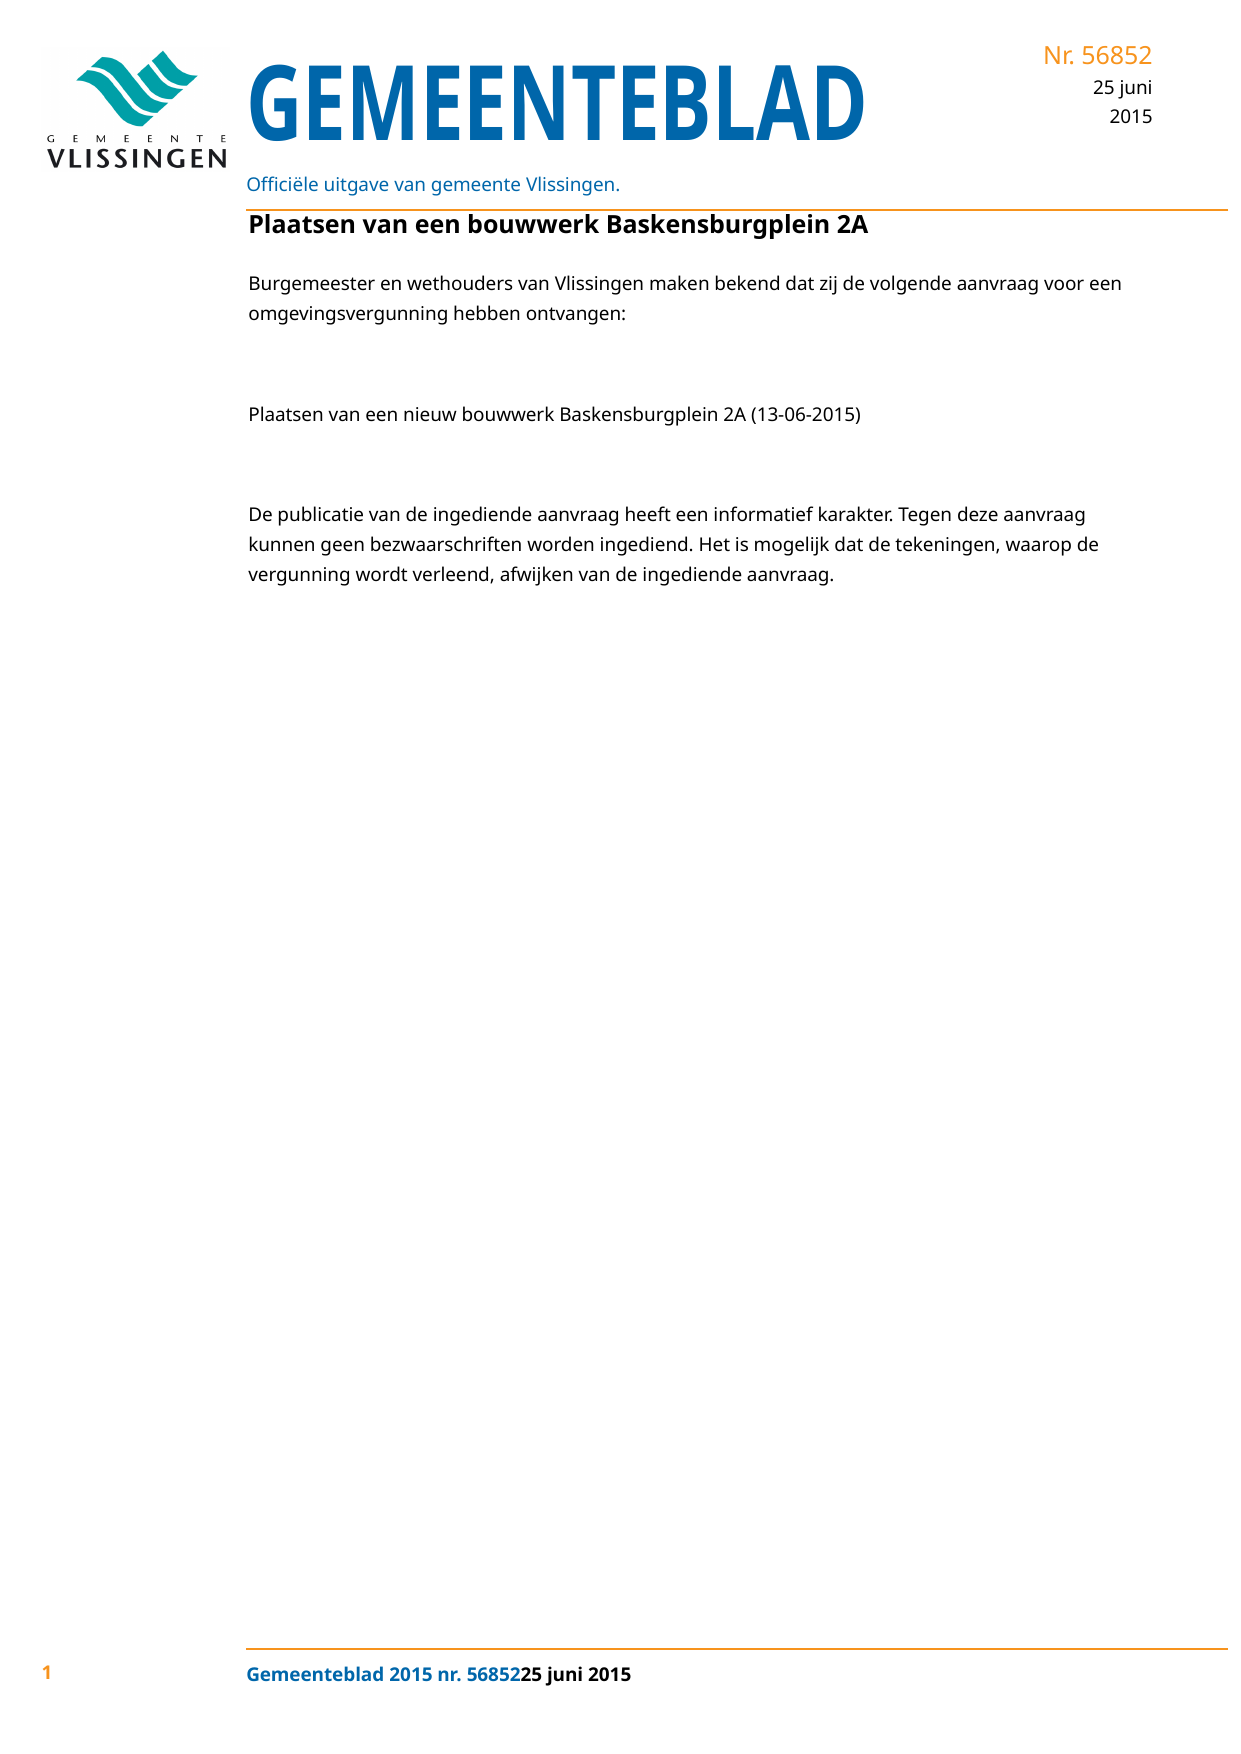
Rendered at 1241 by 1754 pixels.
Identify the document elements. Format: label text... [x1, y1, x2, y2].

text Plaatsen van een bouwwerk Baskensburgplein 2A [248, 211, 1152, 241]
text Burgemeester en wethouders van Vlissingen maken bekend dat zij de volgende aanvraag voor een omgevingsvergunning hebben ontvangen: [248, 270, 1152, 326]
picture [41, 47, 231, 172]
text Plaatsen van een nieuw bouwwerk Baskensburgplein 2A (13-06-2015) [248, 401, 1152, 426]
text De publicatie van de ingediende aanvraag heeft een informatief karakter. Tegen deze aanvraag kunnen geen bezwaarschriften worden ingediend. Het is mogelijk dat de tekeningen, waarop de vergunning wordt verleend, afwijken van de ingediende aanvraag. [248, 502, 1152, 586]
